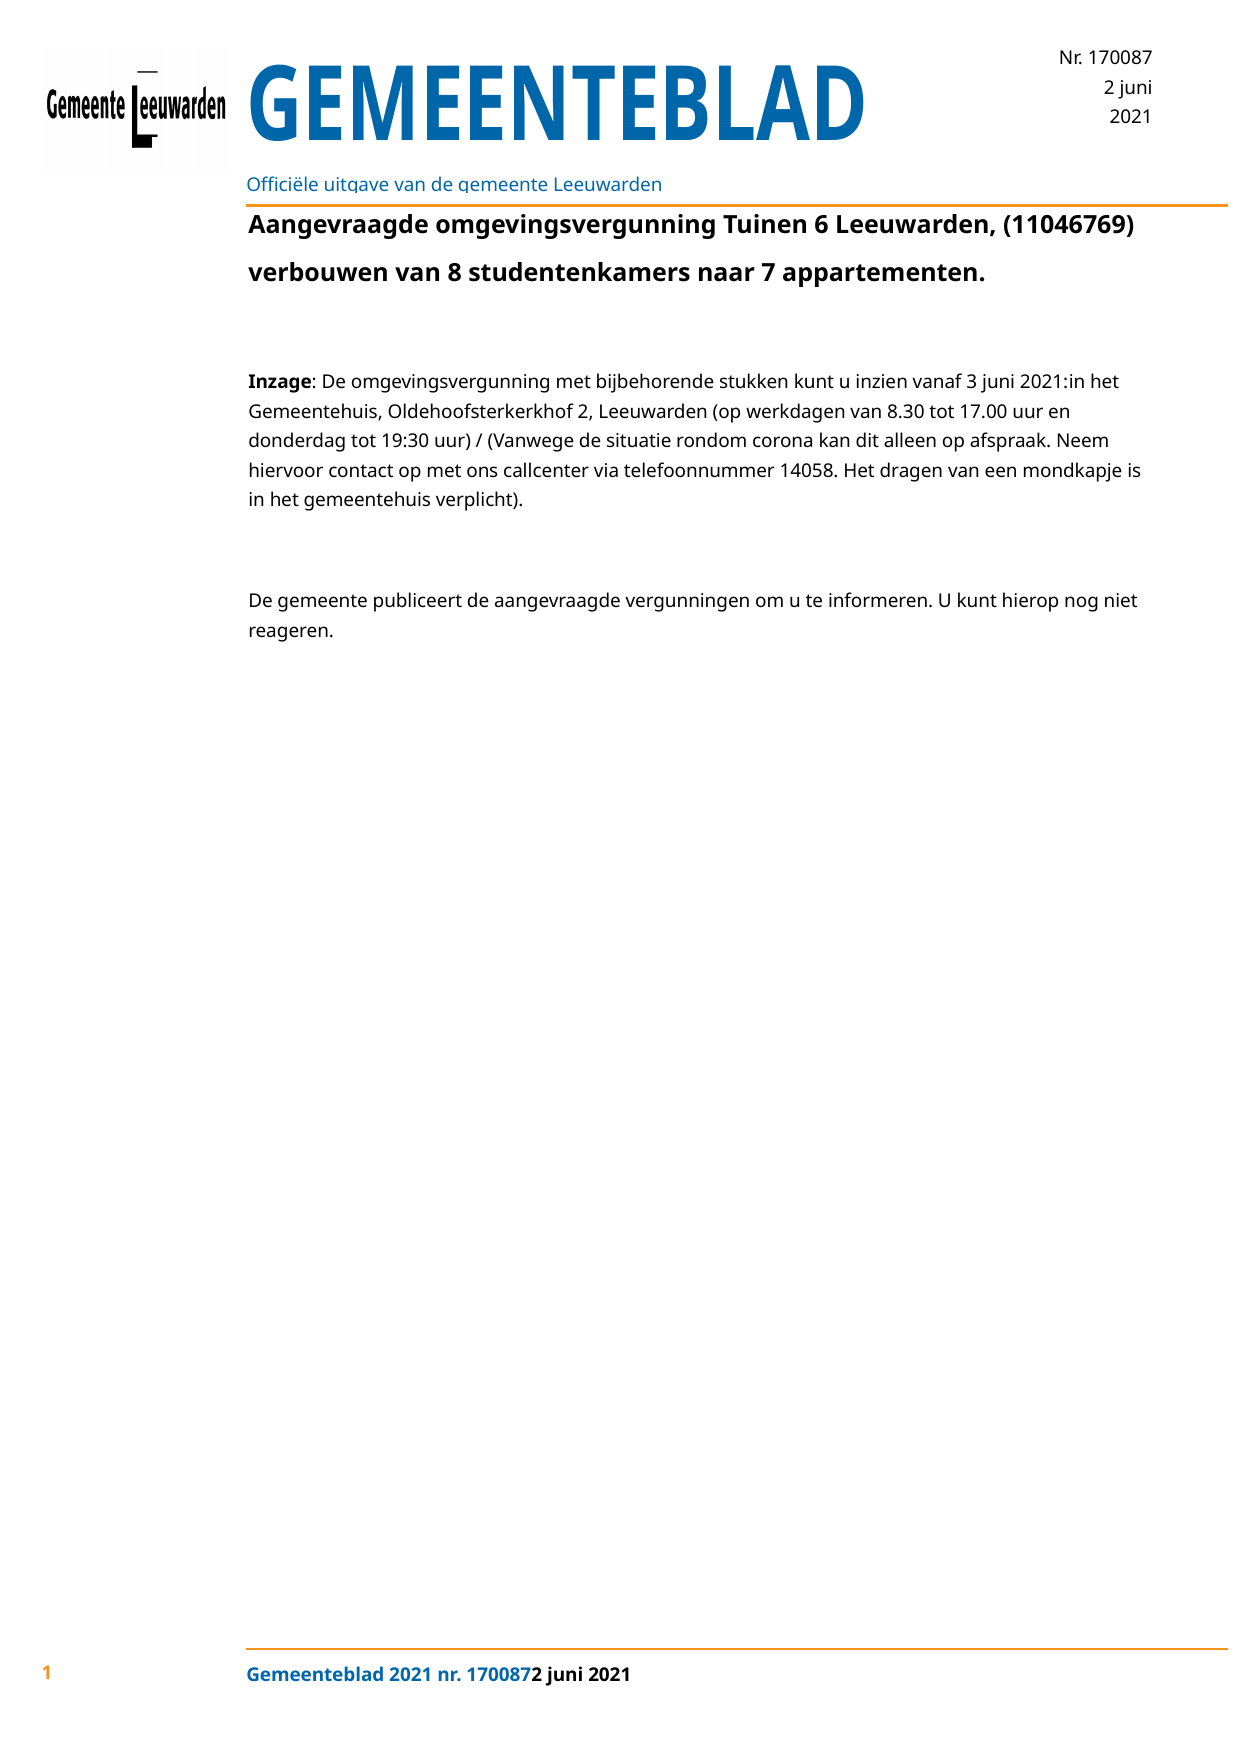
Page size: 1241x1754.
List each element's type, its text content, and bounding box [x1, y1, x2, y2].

picture [41, 47, 231, 172]
text Aangevraagde omgevingsvergunning Tuinen 6 Leeuwarden, (11046769) verbouwen van 8 studentenkamers naar 7 appartementen. [248, 207, 1152, 288]
text Inzage: De omgevingsvergunning met bijbehorende stukken kunt u inzien vanaf 3 juni 2021:in het Gemeentehuis, Oldehoofsterkerkhof 2, Leeuwarden (op werkdagen van 8.30 tot 17.00 uur en donderdag tot 19:30 uur) / (Vanwege de situatie rondom corona kan dit alleen op afspraak. Neem hiervoor contact op met ons callcenter via telefoonnummer 14058. Het dragen van een mondkapje is in het gemeentehuis verplicht). [248, 368, 1152, 512]
text De gemeente publiceert de aangevraagde vergunningen om u te informeren. U kunt hierop nog niet reageren. [248, 587, 1152, 643]
